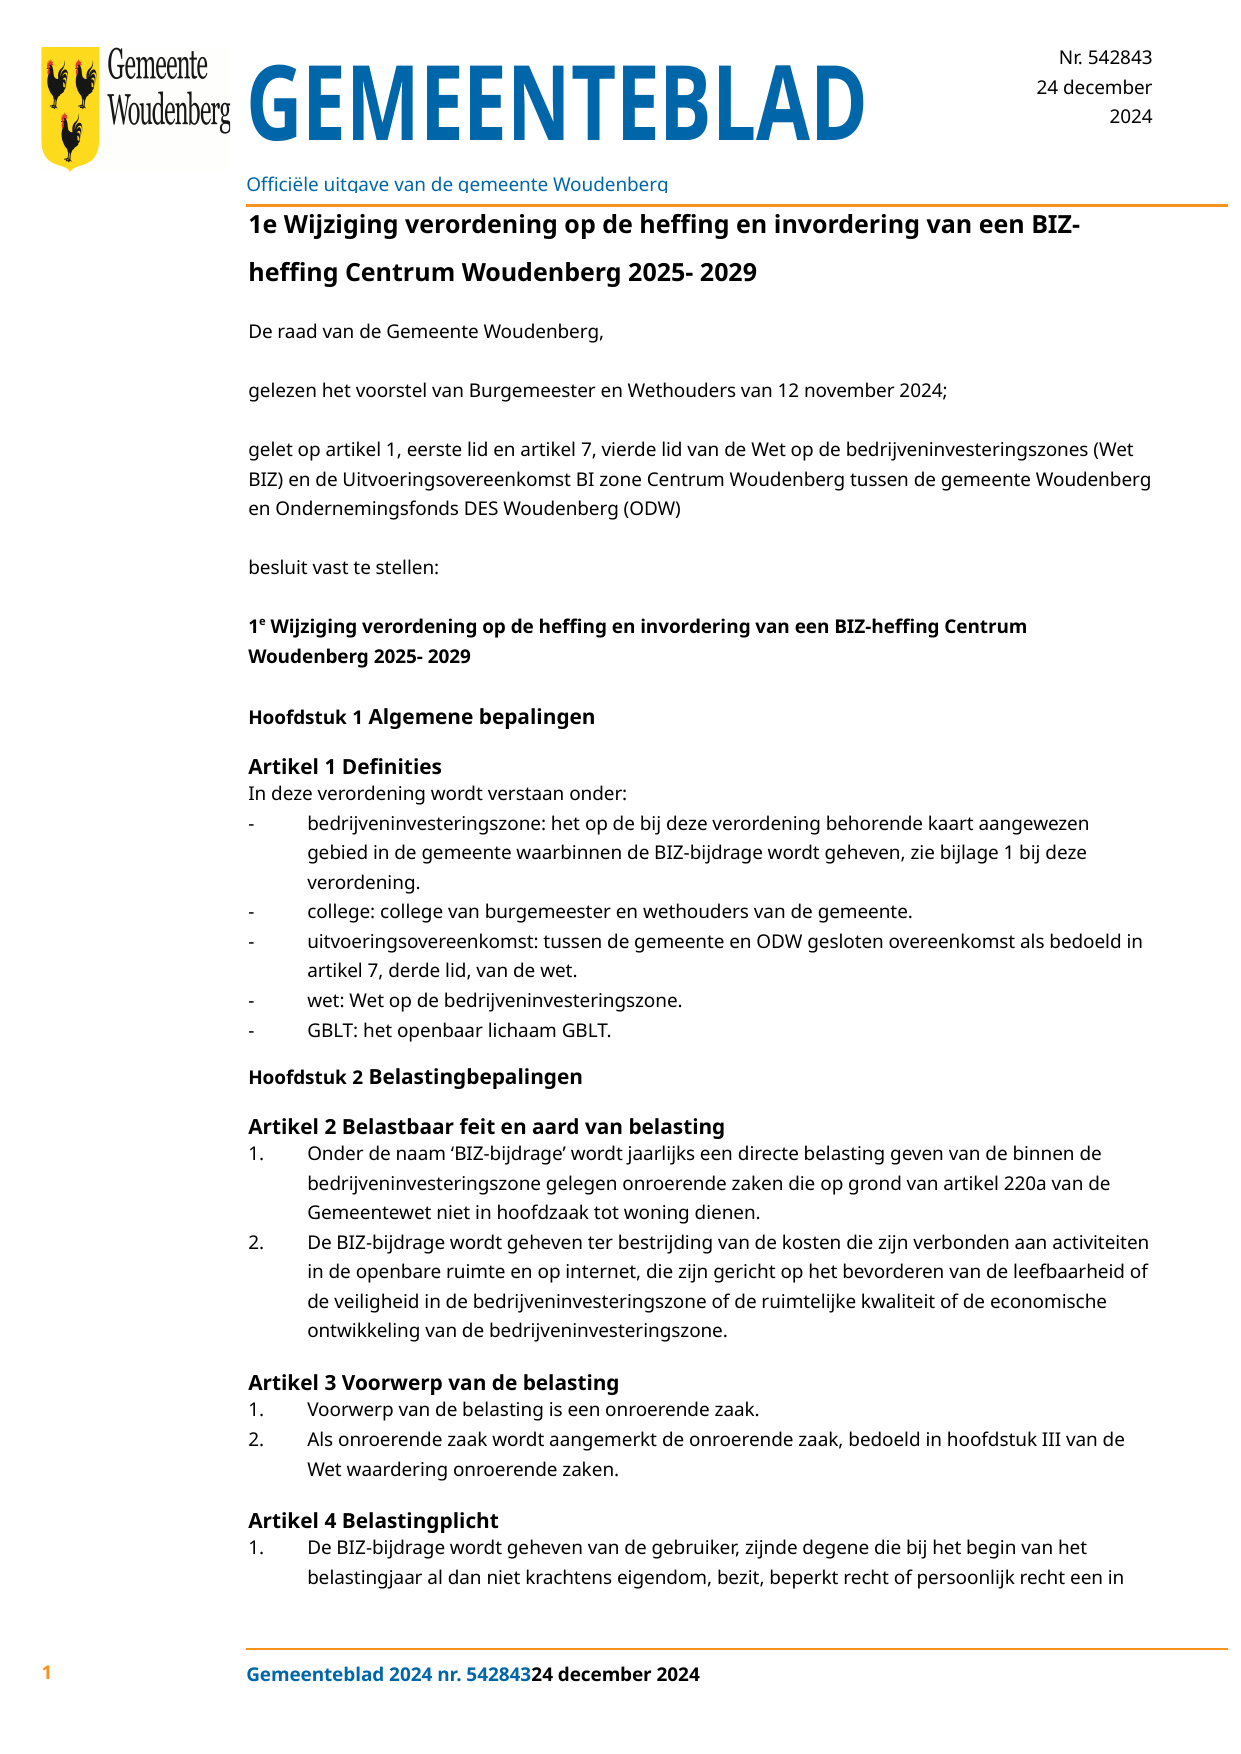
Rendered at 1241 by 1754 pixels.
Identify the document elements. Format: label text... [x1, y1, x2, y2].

text Hoofdstuk 2 Belastingbepalingen [248, 1062, 1152, 1091]
text In deze verordening wordt verstaan onder: [248, 780, 1152, 806]
text De raad van de Gemeente Woudenberg, [248, 318, 1152, 344]
text Artikel 3 Voorwerp van de belasting [248, 1368, 1152, 1397]
text Artikel 4 Belastingplicht [248, 1506, 1152, 1534]
text Artikel 2 Belastbaar feit en aard van belasting [248, 1112, 1152, 1140]
list wet: Wet op de bedrijveninvesteringszone. [248, 987, 1152, 1013]
list Voorwerp van de belasting is een onroerende zaak. [248, 1397, 1152, 1422]
text Artikel 1 Definities [248, 752, 1152, 780]
list Onder de naam ‘BIZ-bijdrage’ wordt jaarlijks een directe belasting geven van de binnen de bedrijveninvesteringszone gelegen onroerende zaken die op grond van artikel 220a van de Gemeentewet niet in hoofdzaak tot woning dienen. [248, 1140, 1152, 1225]
text gelezen het voorstel van Burgemeester en Wethouders van 12 november 2024; [248, 377, 1152, 403]
text Hoofdstuk 1 Algemene bepalingen [248, 702, 1152, 731]
list uitvoeringsovereenkomst: tussen de gemeente en ODW gesloten overeenkomst als bedoeld in artikel 7, derde lid, van de wet. [248, 928, 1152, 983]
text gelet op artikel 1, eerste lid en artikel 7, vierde lid van de Wet op de bedrijveninvesteringszones (Wet BIZ) en de Uitvoeringsovereenkomst BI zone Centrum Woudenberg tussen de gemeente Woudenberg en Ondernemingsfonds DES Woudenberg (ODW) [248, 436, 1152, 521]
list bedrijveninvesteringszone: het op de bij deze verordening behorende kaart aangewezen gebied in de gemeente waarbinnen de BIZ-bijdrage wordt geheven, zie bijlage 1 bij deze verordening. [248, 810, 1152, 895]
text 1e Wijziging verordening op de heffing en invordering van een BIZ-heffing Centrum Woudenberg 2025- 2029 [248, 614, 1152, 669]
list De BIZ-bijdrage wordt geheven ter bestrijding van de kosten die zijn verbonden aan activiteiten in de openbare ruimte en op internet, die zijn gericht op het bevorderen van de leefbaarheid of de veiligheid in de bedrijveninvesteringszone of de ruimtelijke kwaliteit of de economische ontwikkeling van de bedrijveninvesteringszone. [248, 1229, 1152, 1343]
list Als onroerende zaak wordt aangemerkt de onroerende zaak, bedoeld in hoofdstuk III van de Wet waardering onroerende zaken. [248, 1426, 1152, 1481]
list college: college van burgemeester en wethouders van de gemeente. [248, 898, 1152, 924]
text 1e Wijziging verordening op de heffing en invordering van een BIZ-heffing Centrum Woudenberg 2025- 2029 [248, 207, 1152, 288]
text besluit vast te stellen: [248, 554, 1152, 580]
picture [41, 47, 231, 172]
list GBLT: het openbaar lichaam GBLT. [248, 1017, 1152, 1043]
list De BIZ-bijdrage wordt geheven van de gebruiker, zijnde degene die bij het begin van het belastingjaar al dan niet krachtens eigendom, bezit, beperkt recht of persoonlijk recht een in [248, 1534, 1152, 1590]
